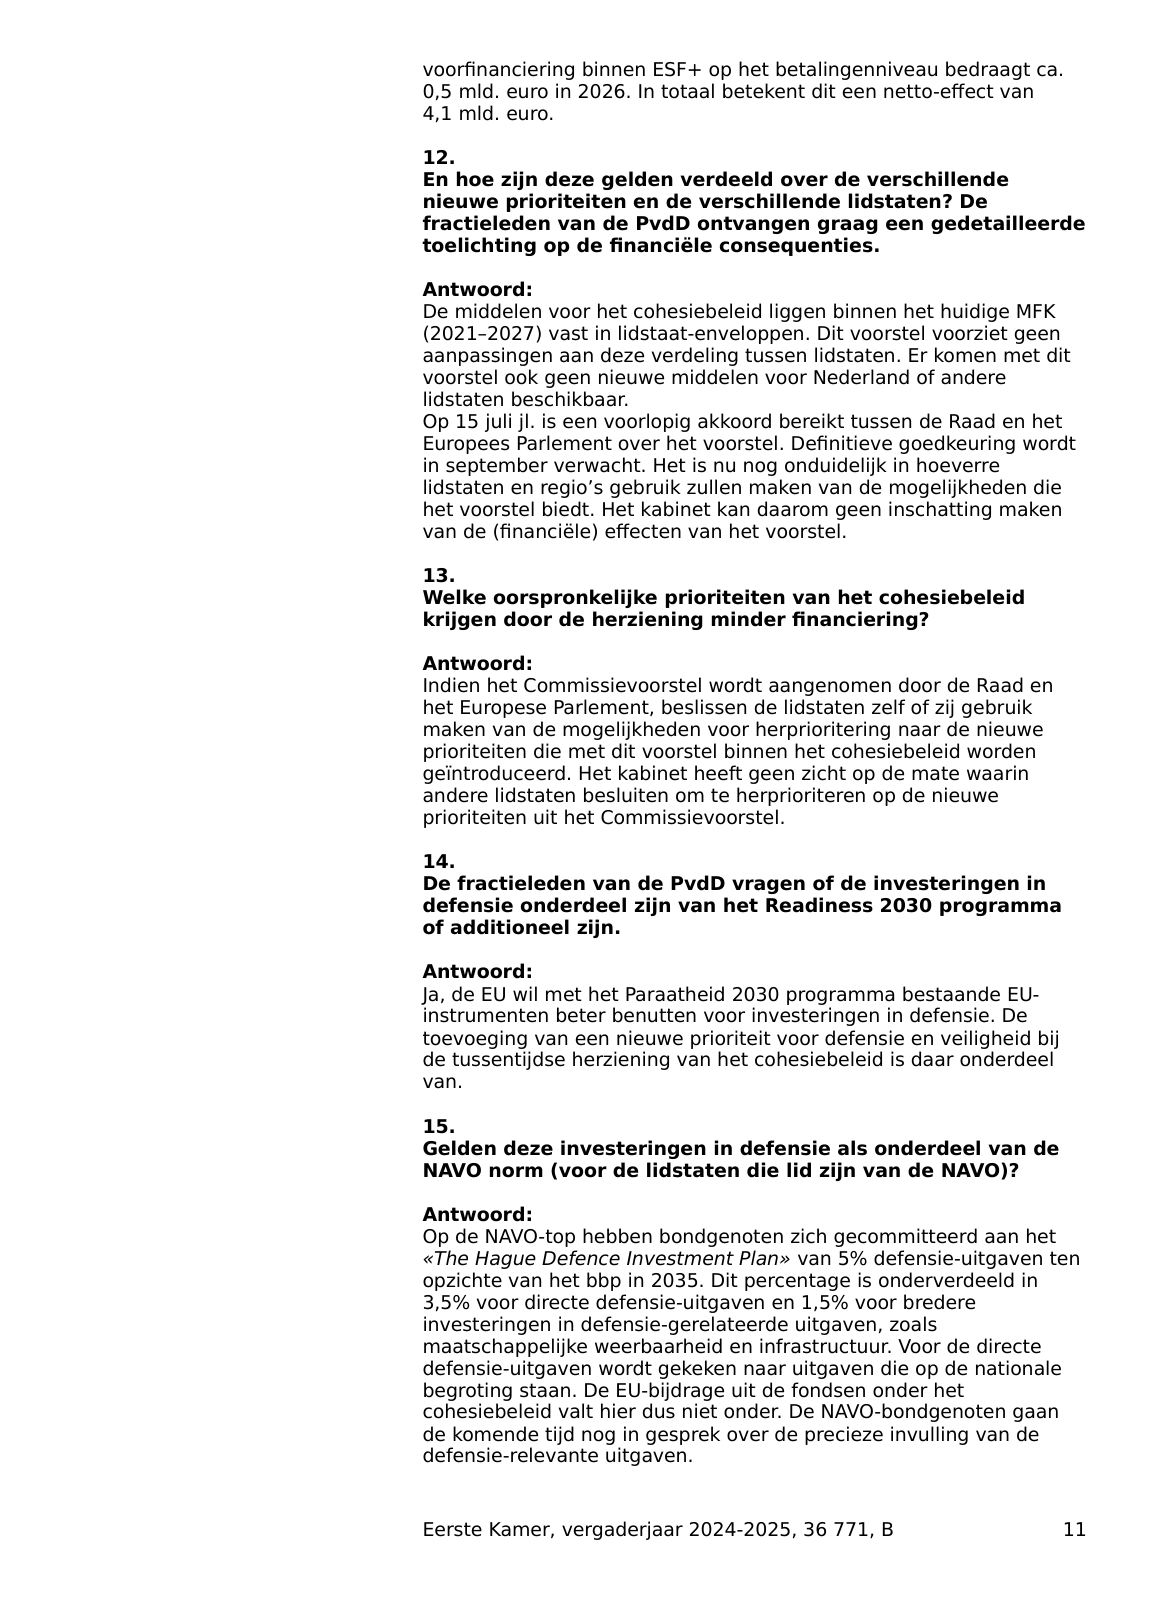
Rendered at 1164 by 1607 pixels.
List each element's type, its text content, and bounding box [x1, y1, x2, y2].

text 13. [422, 565, 1087, 587]
text De middelen voor het cohesiebeleid liggen binnen het huidige MFK (2021–2027) vast in lidstaat-enveloppen. Dit voorstel voorziet geen aanpassingen aan deze verdeling tussen lidstaten. Er komen met dit voorstel ook geen nieuwe middelen voor Nederland of andere lidstaten beschikbaar. [422, 301, 1087, 411]
text Antwoord: [422, 653, 1087, 675]
text 12. [422, 147, 1087, 169]
text Op 15 juli jl. is een voorlopig akkoord bereikt tussen de Raad en het Europees Parlement over het voorstel. Definitieve goedkeuring wordt in september verwacht. Het is nu nog onduidelijk in hoeverre lidstaten en regio’s gebruik zullen maken van de mogelijkheden die het voorstel biedt. Het kabinet kan daarom geen inschatting maken van de (financiële) effecten van het voorstel. [422, 411, 1087, 543]
text Welke oorspronkelijke prioriteiten van het cohesiebeleid krijgen door de herziening minder financiering? [422, 587, 1087, 631]
text voorfinanciering binnen ESF+ op het betalingenniveau bedraagt ca. 0,5 mld. euro in 2026. In totaal betekent dit een netto-effect van 4,1 mld. euro. [422, 59, 1087, 125]
text Gelden deze investeringen in defensie als onderdeel van de NAVO norm (voor de lidstaten die lid zijn van de NAVO)? [422, 1137, 1087, 1181]
text Indien het Commissievoorstel wordt aangenomen door de Raad en het Europese Parlement, beslissen de lidstaten zelf of zij gebruik maken van de mogelijkheden voor herprioritering naar de nieuwe prioriteiten die met dit voorstel binnen het cohesiebeleid worden geïntroduceerd. Het kabinet heeft geen zicht op de mate waarin andere lidstaten besluiten om te herprioriteren op de nieuwe prioriteiten uit het Commissievoorstel. [422, 675, 1087, 829]
text Antwoord: [422, 961, 1087, 983]
text 14. [422, 851, 1087, 873]
text Op de NAVO-top hebben bondgenoten zich gecommitteerd aan het «The Hague Defence Investment Plan» van 5% defensie-uitgaven ten opzichte van het bbp in 2035. Dit percentage is onderverdeeld in 3,5% voor directe defensie-uitgaven en 1,5% voor bredere investeringen in defensie-gerelateerde uitgaven, zoals maatschappelijke weerbaarheid en infrastructuur. Voor de directe defensie-uitgaven wordt gekeken naar uitgaven die op de nationale begroting staan. De EU-bijdrage uit de fondsen onder het cohesiebeleid valt hier dus niet onder. De NAVO-bondgenoten gaan de komende tijd nog in gesprek over de precieze invulling van de defensie-relevante uitgaven. [422, 1226, 1087, 1467]
text Ja, de EU wil met het Paraatheid 2030 programma bestaande EU-instrumenten beter benutten voor investeringen in defensie. De toevoeging van een nieuwe prioriteit voor defensie en veiligheid bij de tussentijdse herziening van het cohesiebeleid is daar onderdeel van. [422, 983, 1087, 1093]
text Antwoord: [422, 1204, 1087, 1226]
text 15. [422, 1116, 1087, 1137]
text De fractieleden van de PvdD vragen of de investeringen in defensie onderdeel zijn van het Readiness 2030 programma of additioneel zijn. [422, 873, 1087, 939]
text Antwoord: [422, 279, 1087, 301]
text En hoe zijn deze gelden verdeeld over de verschillende nieuwe prioriteiten en de verschillende lidstaten? De fractieleden van de PvdD ontvangen graag een gedetailleerde toelichting op de financiële consequenties. [422, 169, 1087, 257]
